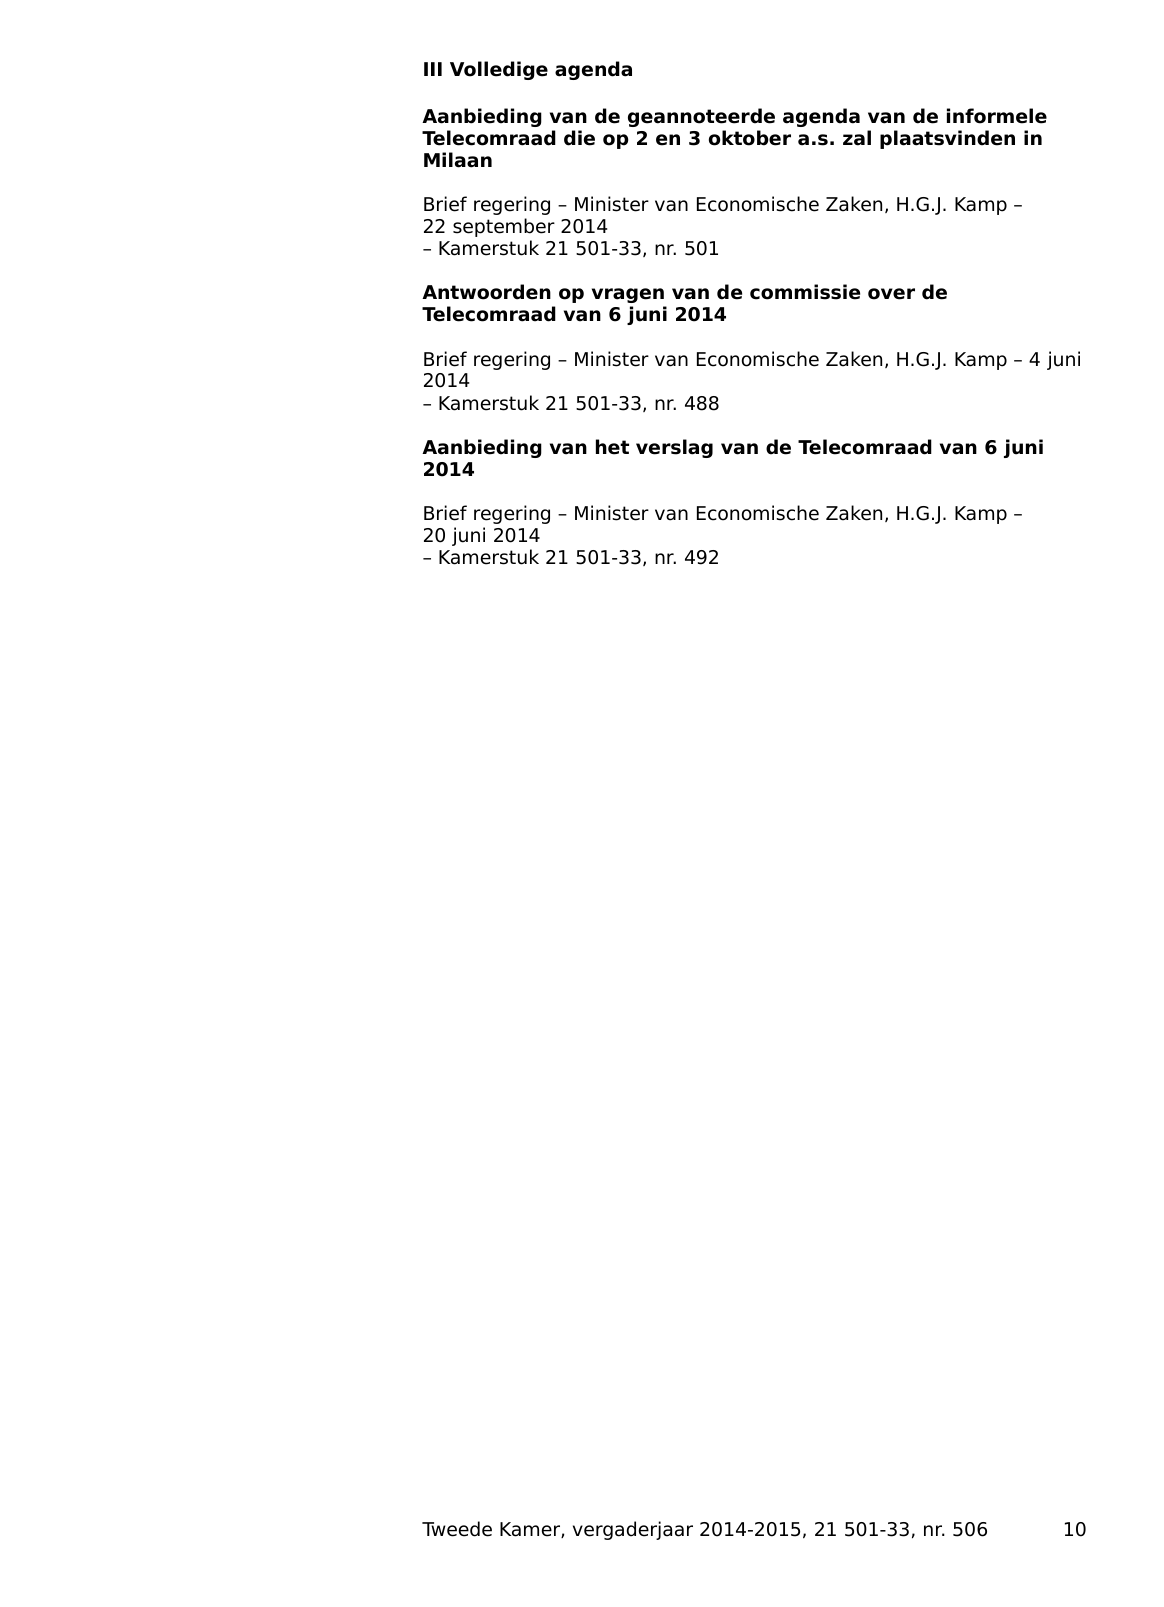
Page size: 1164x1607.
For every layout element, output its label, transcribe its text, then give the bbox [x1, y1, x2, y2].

subtitle III Volledige agenda [422, 59, 1087, 81]
text – Kamerstuk 21 501-33, nr. 492 [422, 547, 1087, 569]
subtitle Antwoorden op vragen van de commissie over de Telecomraad van 6 juni 2014 [422, 282, 1087, 326]
text Brief regering – Minister van Economische Zaken, H.G.J. Kamp – 4 juni 2014 [422, 348, 1087, 392]
text – Kamerstuk 21 501-33, nr. 488 [422, 392, 1087, 414]
text Brief regering – Minister van Economische Zaken, H.G.J. Kamp – 22 september 2014 [422, 194, 1087, 238]
subtitle Aanbieding van de geannoteerde agenda van de informele Telecomraad die op 2 en 3 oktober a.s. zal plaatsvinden in Milaan [422, 106, 1087, 172]
text Brief regering – Minister van Economische Zaken, H.G.J. Kamp – 20 juni 2014 [422, 503, 1087, 547]
subtitle Aanbieding van het verslag van de Telecomraad van 6 juni 2014 [422, 437, 1087, 481]
text – Kamerstuk 21 501-33, nr. 501 [422, 238, 1087, 260]
